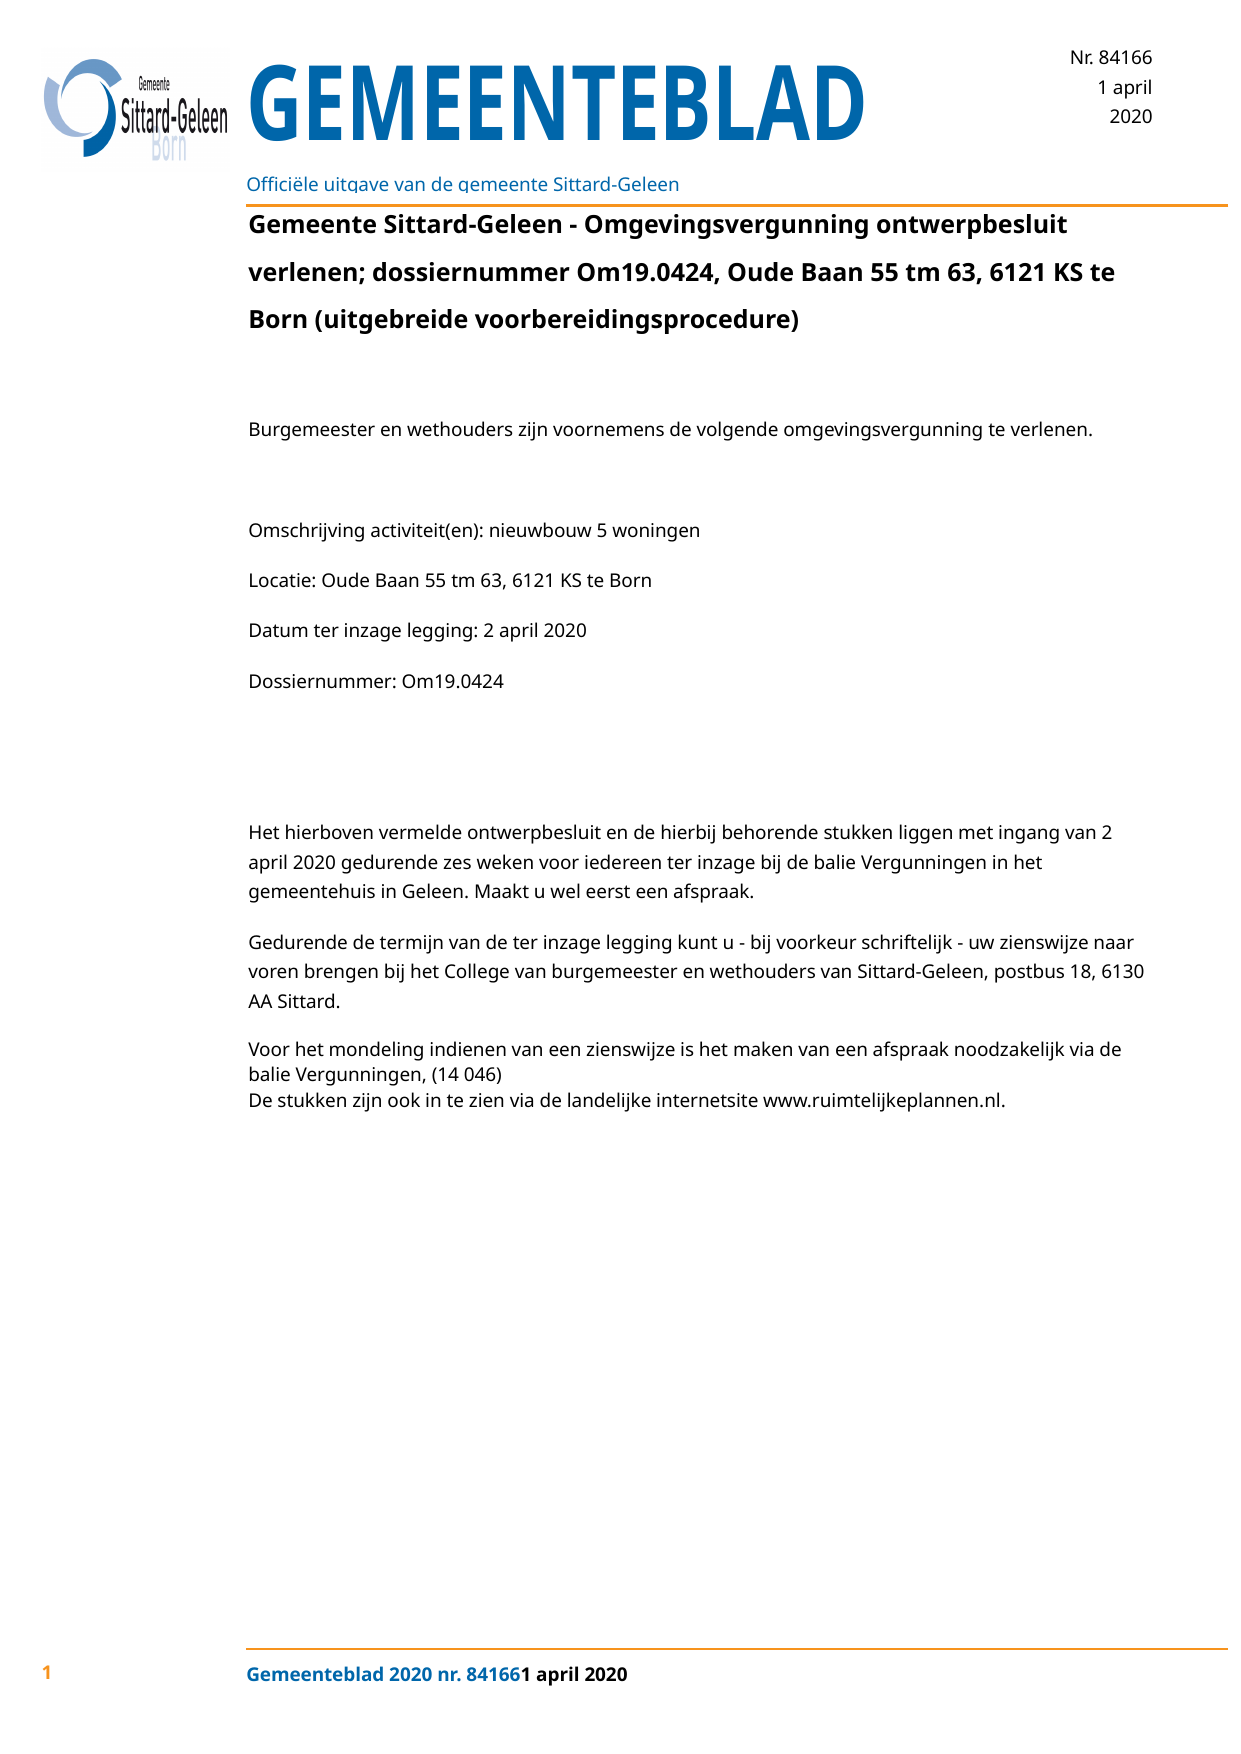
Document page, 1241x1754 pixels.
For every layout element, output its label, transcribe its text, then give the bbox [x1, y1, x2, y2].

text Gedurende de termijn van de ter inzage legging kunt u - bij voorkeur schriftelijk - uw zienswijze naar voren brengen bij het College van burgemeester en wethouders van Sittard-Geleen, postbus 18, 6130 AA Sittard. [248, 929, 1152, 1014]
text De stukken zijn ook in te zien via de landelijke internetsite www.ruimtelijkeplannen.nl. [248, 1087, 1152, 1113]
text Omschrijving activiteit(en): nieuwbouw 5 woningen [248, 517, 1152, 542]
text Het hierboven vermelde ontwerpbesluit en de hierbij behorende stukken liggen met ingang van 2 april 2020 gedurende zes weken voor iedereen ter inzage bij de balie Vergunningen in het gemeentehuis in Geleen. Maakt u wel eerst een afspraak. [248, 819, 1152, 904]
text Dossiernummer: Om19.0424 [248, 668, 1152, 694]
text Locatie: Oude Baan 55 tm 63, 6121 KS te Born [248, 567, 1152, 593]
picture [41, 47, 231, 172]
text Gemeente Sittard-Geleen - Omgevingsvergunning ontwerpbesluit verlenen; dossiernummer Om19.0424, Oude Baan 55 tm 63, 6121 KS te Born (uitgebreide voorbereidingsprocedure) [248, 207, 1152, 336]
text Burgemeester en wethouders zijn voornemens de volgende omgevingsvergunning te verlenen. [248, 416, 1152, 442]
text Voor het mondeling indienen van een zienswijze is het maken van een afspraak noodzakelijk via de balie Vergunningen, (14 046) [248, 1036, 1152, 1087]
text Datum ter inzage legging: 2 april 2020 [248, 618, 1152, 643]
